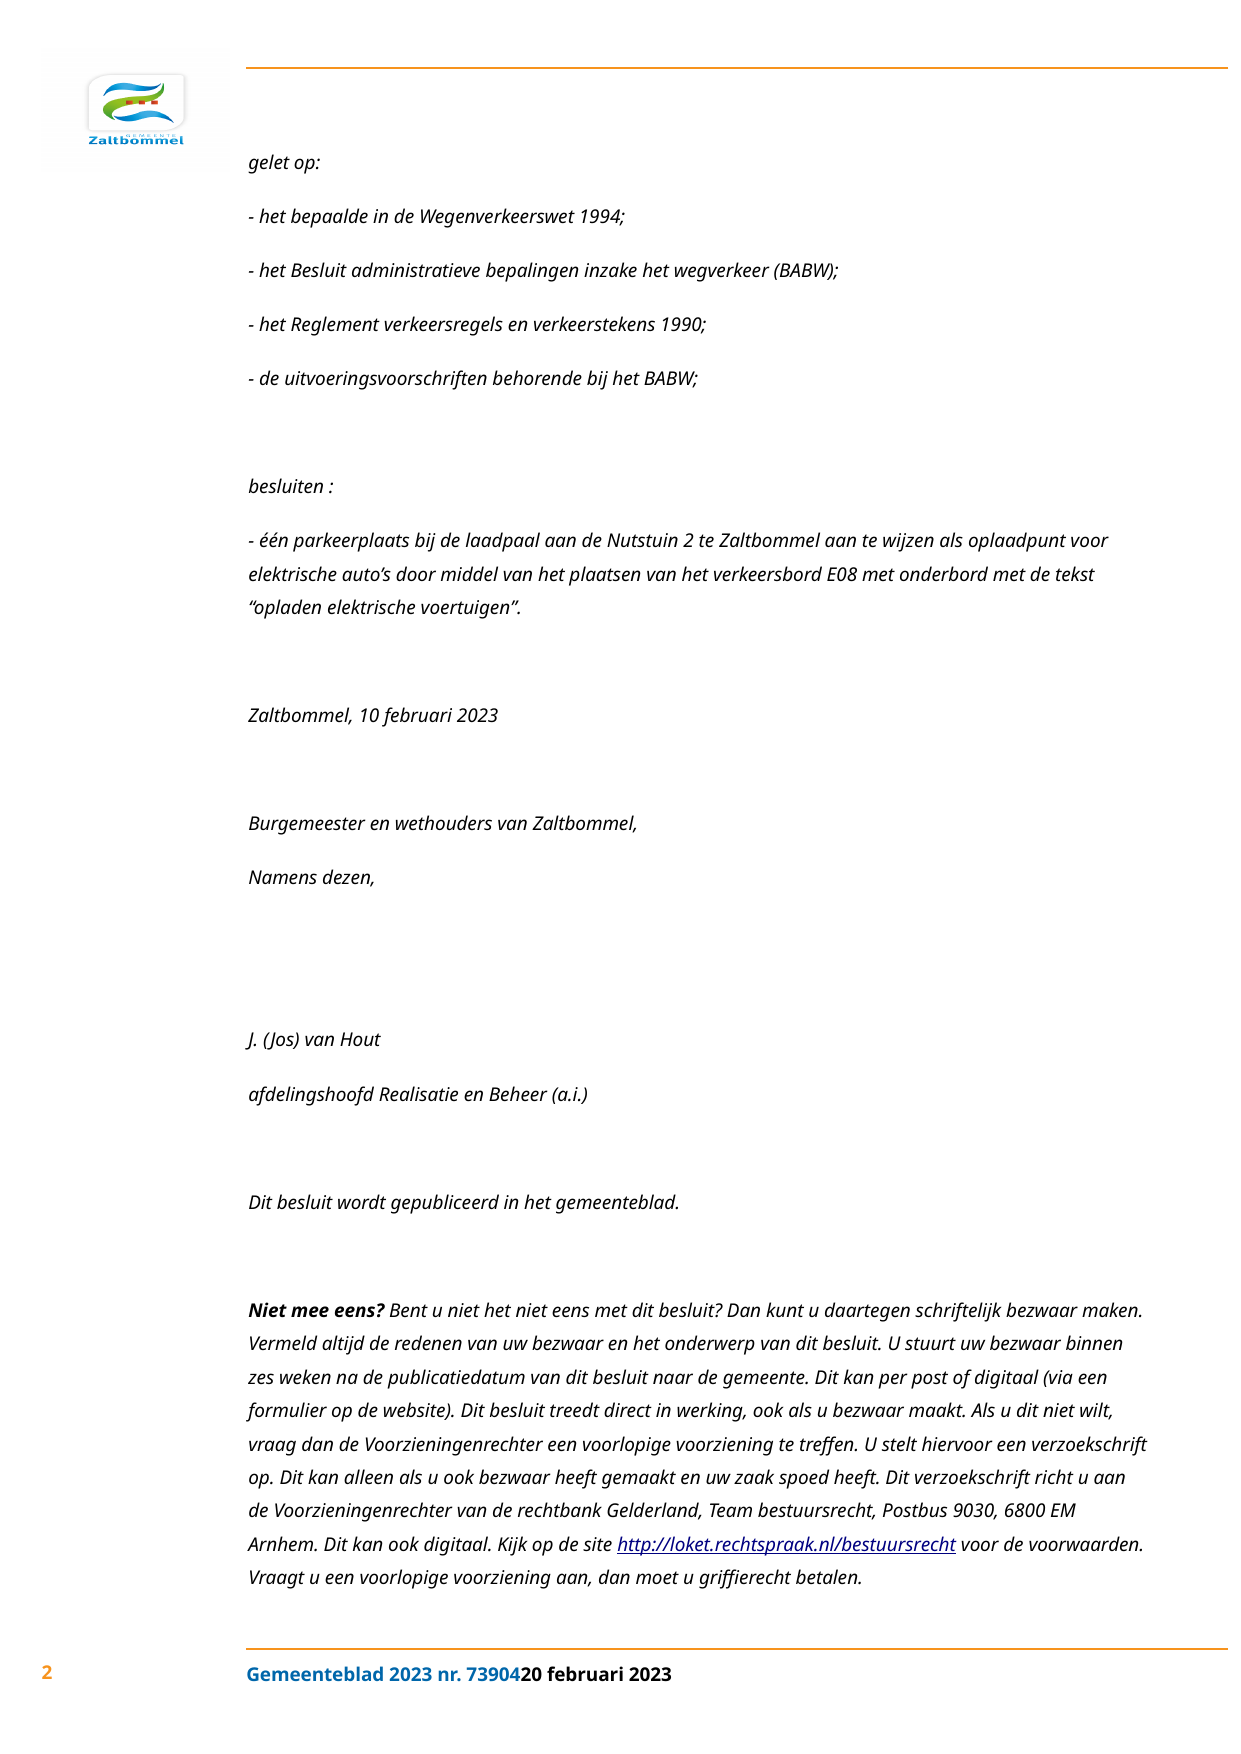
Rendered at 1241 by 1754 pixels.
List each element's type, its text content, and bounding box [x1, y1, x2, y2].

text - het Besluit administratieve bepalingen inzake het wegverkeer (BABW); [248, 257, 1152, 283]
text J. (Jos) van Hout [248, 1027, 1152, 1052]
text - de uitvoeringsvoorschriften behorende bij het BABW; [248, 365, 1152, 391]
text Namens dezen, [248, 864, 1152, 890]
text - het bepaalde in de Wegenverkeerswet 1994; [248, 203, 1152, 229]
picture [41, 47, 231, 172]
text Niet mee eens? Bent u niet het niet eens met dit besluit? Dan kunt u daartegen schriftelijk bezwaar maken. Vermeld altijd de redenen van uw bezwaar en het onderwerp van dit besluit. U stuurt uw bezwaar binnen zes weken na de publicatiedatum van dit besluit naar de gemeente. Dit kan per post of digitaal (via een formulier op de website). Dit besluit treedt direct in werking, ook als u bezwaar maakt. Als u dit niet wilt, vraag dan de Voorzieningenrechter een voorlopige voorziening te treffen. U stelt hiervoor een verzoekschrift op. Dit kan alleen als u ook bezwaar heeft gemaakt en uw zaak spoed heeft. Dit verzoekschrift richt u aan de Voorzieningenrechter van de rechtbank Gelderland, Team bestuursrecht, Postbus 9030, 6800 EM Arnhem. Dit kan ook digitaal. Kijk op de site http://loket.rechtspraak.nl/bestuursrecht voor de voorwaarden. Vraagt u een voorlopige voorziening aan, dan moet u griffierecht betalen. [248, 1297, 1152, 1590]
text - één parkeerplaats bij de laadpaal aan de Nutstuin 2 te Zaltbommel aan te wijzen als oplaadpunt voor elektrische auto’s door middel van het plaatsen van het verkeersbord E08 met onderbord met de tekst “opladen elektrische voertuigen”. [248, 527, 1152, 620]
text - het Reglement verkeersregels en verkeerstekens 1990; [248, 311, 1152, 337]
text Dit besluit wordt gepubliceerd in het gemeenteblad. [248, 1189, 1152, 1214]
text besluiten : [248, 473, 1152, 499]
text Burgemeester en wethouders van Zaltbommel, [248, 810, 1152, 836]
text Zaltbommel, 10 februari 2023 [248, 702, 1152, 728]
text gelet op: [248, 149, 1152, 174]
text afdelingshoofd Realisatie en Beheer (a.i.) [248, 1081, 1152, 1106]
